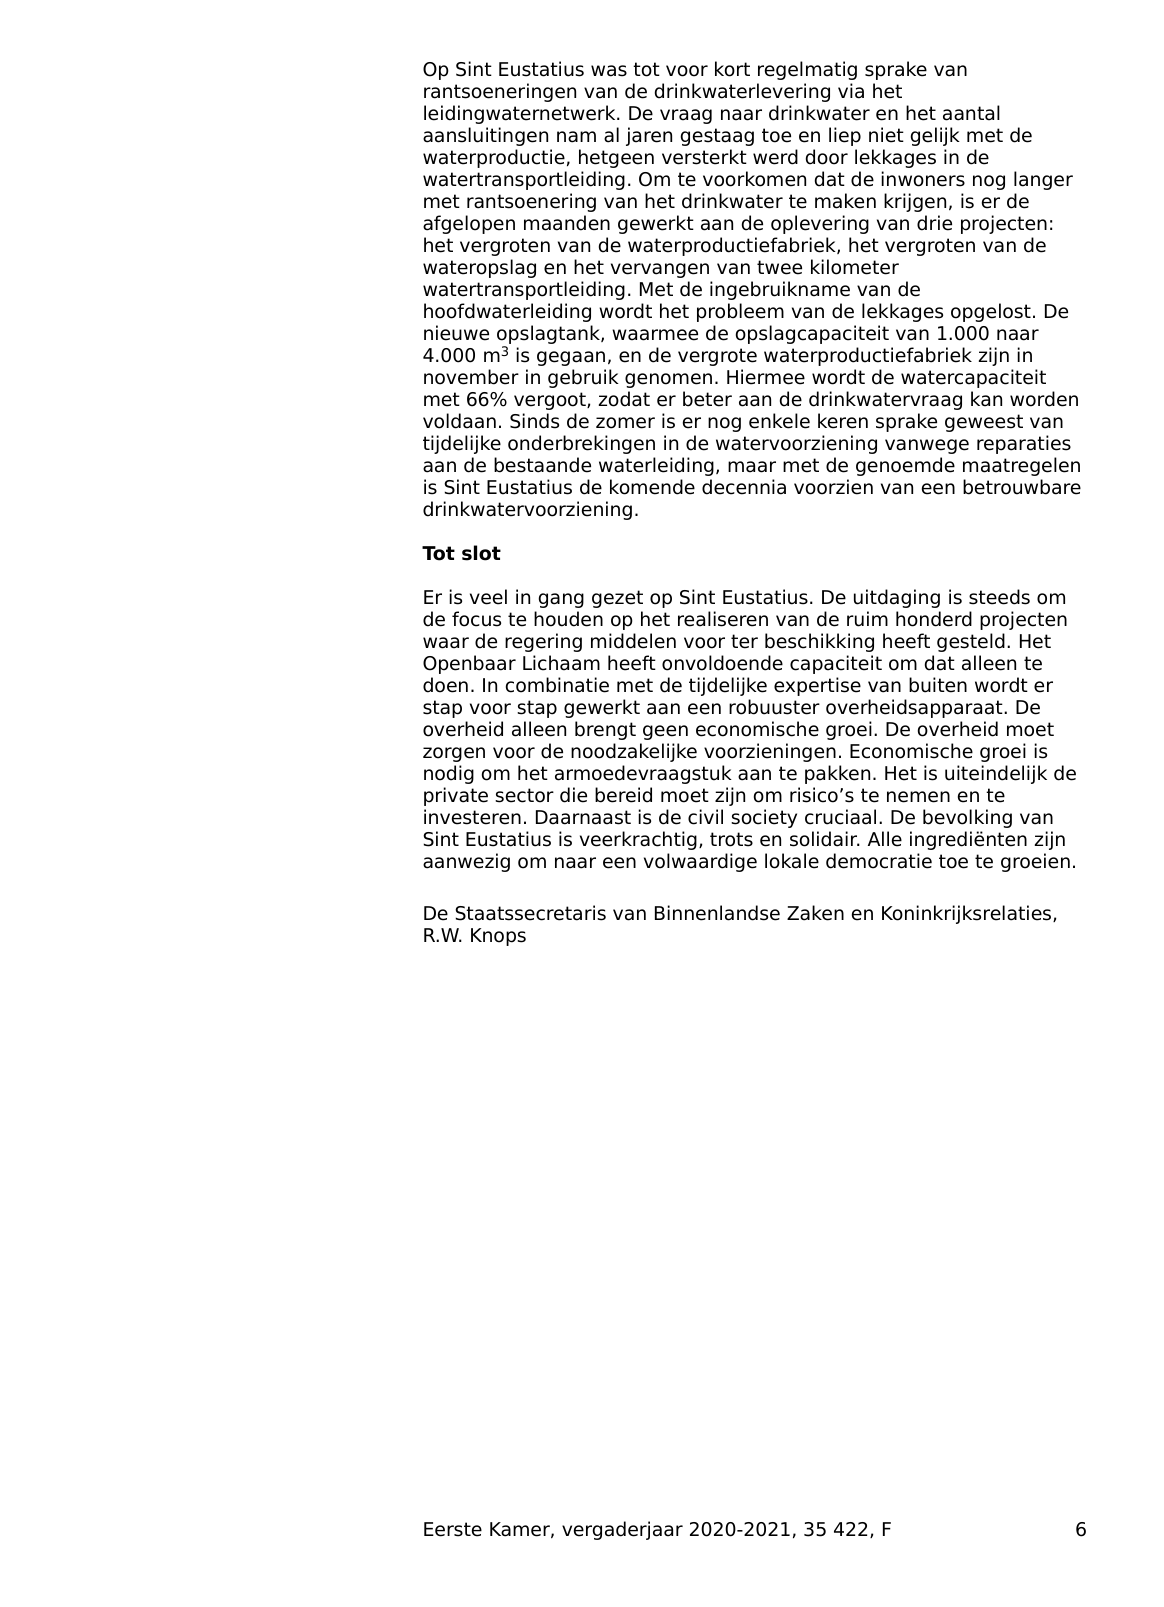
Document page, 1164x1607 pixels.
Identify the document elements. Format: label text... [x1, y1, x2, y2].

text Tot slot [422, 543, 1087, 565]
text De Staatssecretaris van Binnenlandse Zaken en Koninkrijksrelaties, R.W. Knops [422, 903, 1087, 947]
text Er is veel in gang gezet op Sint Eustatius. De uitdaging is steeds om de focus te houden op het realiseren van de ruim honderd projecten waar de regering middelen voor ter beschikking heeft gesteld. Het Openbaar Lichaam heeft onvoldoende capaciteit om dat alleen te doen. In combinatie met de tijdelijke expertise van buiten wordt er stap voor stap gewerkt aan een robuuster overheidsapparaat. De overheid alleen brengt geen economische groei. De overheid moet zorgen voor de noodzakelijke voorzieningen. Economische groei is nodig om het armoedevraagstuk aan te pakken. Het is uiteindelijk de private sector die bereid moet zijn om risico’s te nemen en te investeren. Daarnaast is de civil society cruciaal. De bevolking van Sint Eustatius is veerkrachtig, trots en solidair. Alle ingrediënten zijn aanwezig om naar een volwaardige lokale democratie toe te groeien. [422, 587, 1087, 873]
text Op Sint Eustatius was tot voor kort regelmatig sprake van rantsoeneringen van de drinkwaterlevering via het leidingwaternetwerk. De vraag naar drinkwater en het aantal aansluitingen nam al jaren gestaag toe en liep niet gelijk met de waterproductie, hetgeen versterkt werd door lekkages in de watertransportleiding. Om te voorkomen dat de inwoners nog langer met rantsoenering van het drinkwater te maken krijgen, is er de afgelopen maanden gewerkt aan de oplevering van drie projecten: het vergroten van de waterproductiefabriek, het vergroten van de wateropslag en het vervangen van twee kilometer watertransportleiding. Met de ingebruikname van de hoofdwaterleiding wordt het probleem van de lekkages opgelost. De nieuwe opslagtank, waarmee de opslagcapaciteit van 1.000 naar 4.000 m3 is gegaan, en de vergrote waterproductiefabriek zijn in november in gebruik genomen. Hiermee wordt de watercapaciteit met 66% vergoot, zodat er beter aan de drinkwatervraag kan worden voldaan. Sinds de zomer is er nog enkele keren sprake geweest van tijdelijke onderbrekingen in de watervoorziening vanwege reparaties aan de bestaande waterleiding, maar met de genoemde maatregelen is Sint Eustatius de komende decennia voorzien van een betrouwbare drinkwatervoorziening. [422, 59, 1087, 521]
